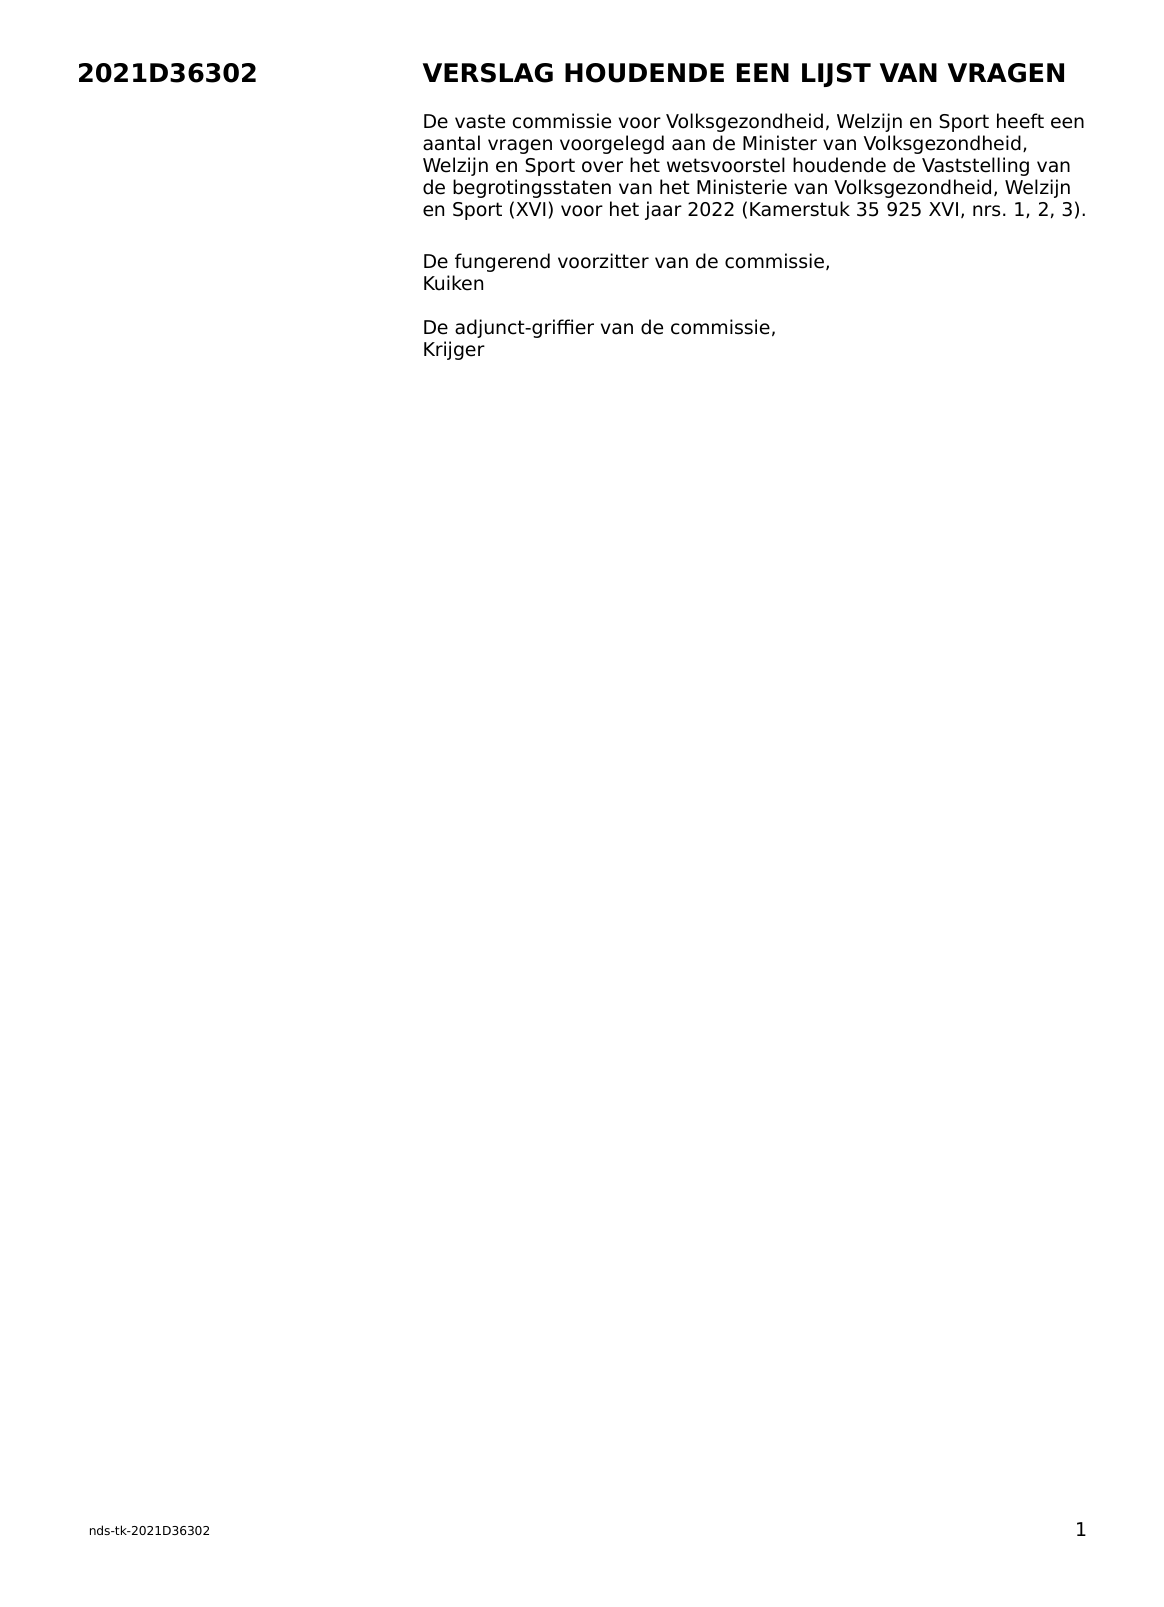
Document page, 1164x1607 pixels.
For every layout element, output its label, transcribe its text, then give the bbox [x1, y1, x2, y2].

text De vaste commissie voor Volksgezondheid, Welzijn en Sport heeft een aantal vragen voorgelegd aan de Minister van Volksgezondheid, Welzijn en Sport over het wetsvoorstel houdende de Vaststelling van de begrotingsstaten van het Ministerie van Volksgezondheid, Welzijn en Sport (XVI) voor het jaar 2022 (Kamerstuk 35 925 XVI, nrs. 1, 2, 3). [422, 111, 1087, 221]
text De adjunct-griffier van de commissie, Krijger [422, 317, 1087, 361]
text De fungerend voorzitter van de commissie, Kuiken [422, 251, 1087, 295]
text nds-tk-2021D36302 [88, 1524, 323, 1538]
text 2021D36302 VERSLAG HOUDENDE EEN LIJST VAN VRAGEN [77, 59, 1087, 89]
